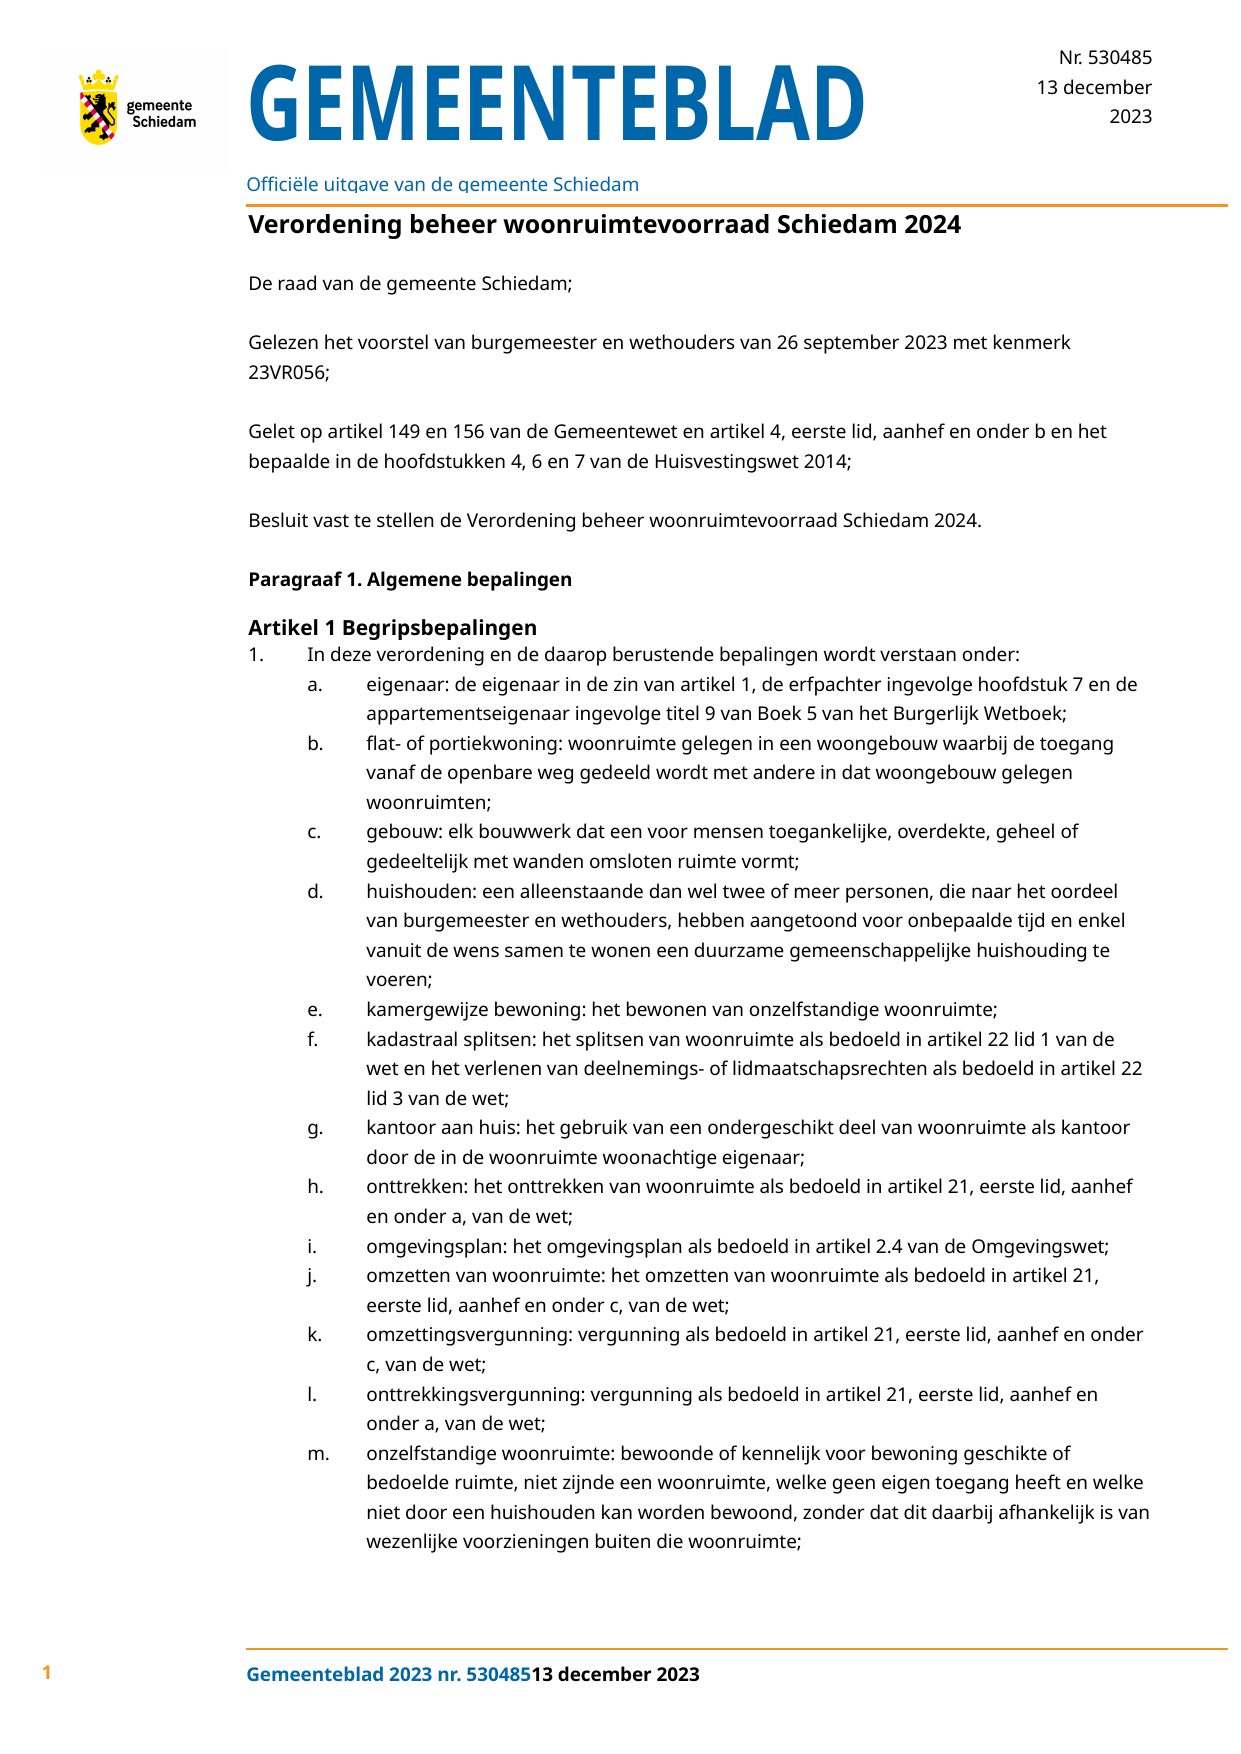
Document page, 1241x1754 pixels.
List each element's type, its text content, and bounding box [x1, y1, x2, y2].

list gebouw: elk bouwwerk dat een voor mensen toegankelijke, overdekte, geheel of gedeeltelijk met wanden omsloten ruimte vormt; [307, 819, 1152, 874]
text Besluit vast te stellen de Verordening beheer woonruimtevoorraad Schiedam 2024. [248, 507, 1152, 533]
list In deze verordening en de daarop berustende bepalingen wordt verstaan onder: [248, 641, 1152, 667]
list omzettingsvergunning: vergunning als bedoeld in artikel 21, eerste lid, aanhef en onder c, van de wet; [307, 1322, 1152, 1377]
list eigenaar: de eigenaar in de zin van artikel 1, de erfpachter ingevolge hoofdstuk 7 en de appartementseigenaar ingevolge titel 9 van Boek 5 van het Burgerlijk Wetboek; [307, 671, 1152, 726]
text Gelezen het voorstel van burgemeester en wethouders van 26 september 2023 met kenmerk 23VR056; [248, 329, 1152, 385]
list omgevingsplan: het omgevingsplan als bedoeld in artikel 2.4 van de Omgevingswet; [307, 1233, 1152, 1258]
text Gelet op artikel 149 en 156 van de Gemeentewet en artikel 4, eerste lid, aanhef en onder b en het bepaalde in de hoofdstukken 4, 6 en 7 van de Huisvestingswet 2014; [248, 418, 1152, 473]
list kantoor aan huis: het gebruik van een ondergeschikt deel van woonruimte als kantoor door de in de woonruimte woonachtige eigenaar; [307, 1114, 1152, 1170]
list huishouden: een alleenstaande dan wel twee of meer personen, die naar het oordeel van burgemeester en wethouders, hebben aangetoond voor onbepaalde tijd en enkel vanuit de wens samen te wonen een duurzame gemeenschappelijke huishouding te voeren; [307, 878, 1152, 992]
text Artikel 1 Begripsbepalingen [248, 613, 1152, 641]
list onttrekkingsvergunning: vergunning als bedoeld in artikel 21, eerste lid, aanhef en onder a, van de wet; [307, 1381, 1152, 1436]
text Paragraaf 1. Algemene bepalingen [248, 566, 1152, 592]
list omzetten van woonruimte: het omzetten van woonruimte als bedoeld in artikel 21, eerste lid, aanhef en onder c, van de wet; [307, 1262, 1152, 1318]
list onttrekken: het onttrekken van woonruimte als bedoeld in artikel 21, eerste lid, aanhef en onder a, van de wet; [307, 1174, 1152, 1229]
list onzelfstandige woonruimte: bewoonde of kennelijk voor bewoning geschikte of bedoelde ruimte, niet zijnde een woonruimte, welke geen eigen toegang heeft en welke niet door een huishouden kan worden bewoond, zonder dat dit daarbij afhankelijk is van wezenlijke voorzieningen buiten die woonruimte; [307, 1440, 1152, 1554]
list flat- of portiekwoning: woonruimte gelegen in een woongebouw waarbij de toegang vanaf de openbare weg gedeeld wordt met andere in dat woongebouw gelegen woonruimten; [307, 730, 1152, 815]
picture [41, 47, 231, 172]
list kadastraal splitsen: het splitsen van woonruimte als bedoeld in artikel 22 lid 1 van de wet en het verlenen van deelnemings- of lidmaatschapsrechten als bedoeld in artikel 22 lid 3 van de wet; [307, 1026, 1152, 1111]
list kamergewijze bewoning: het bewonen van onzelfstandige woonruimte; [307, 996, 1152, 1022]
text De raad van de gemeente Schiedam; [248, 270, 1152, 296]
text Verordening beheer woonruimtevoorraad Schiedam 2024 [248, 207, 1152, 241]
